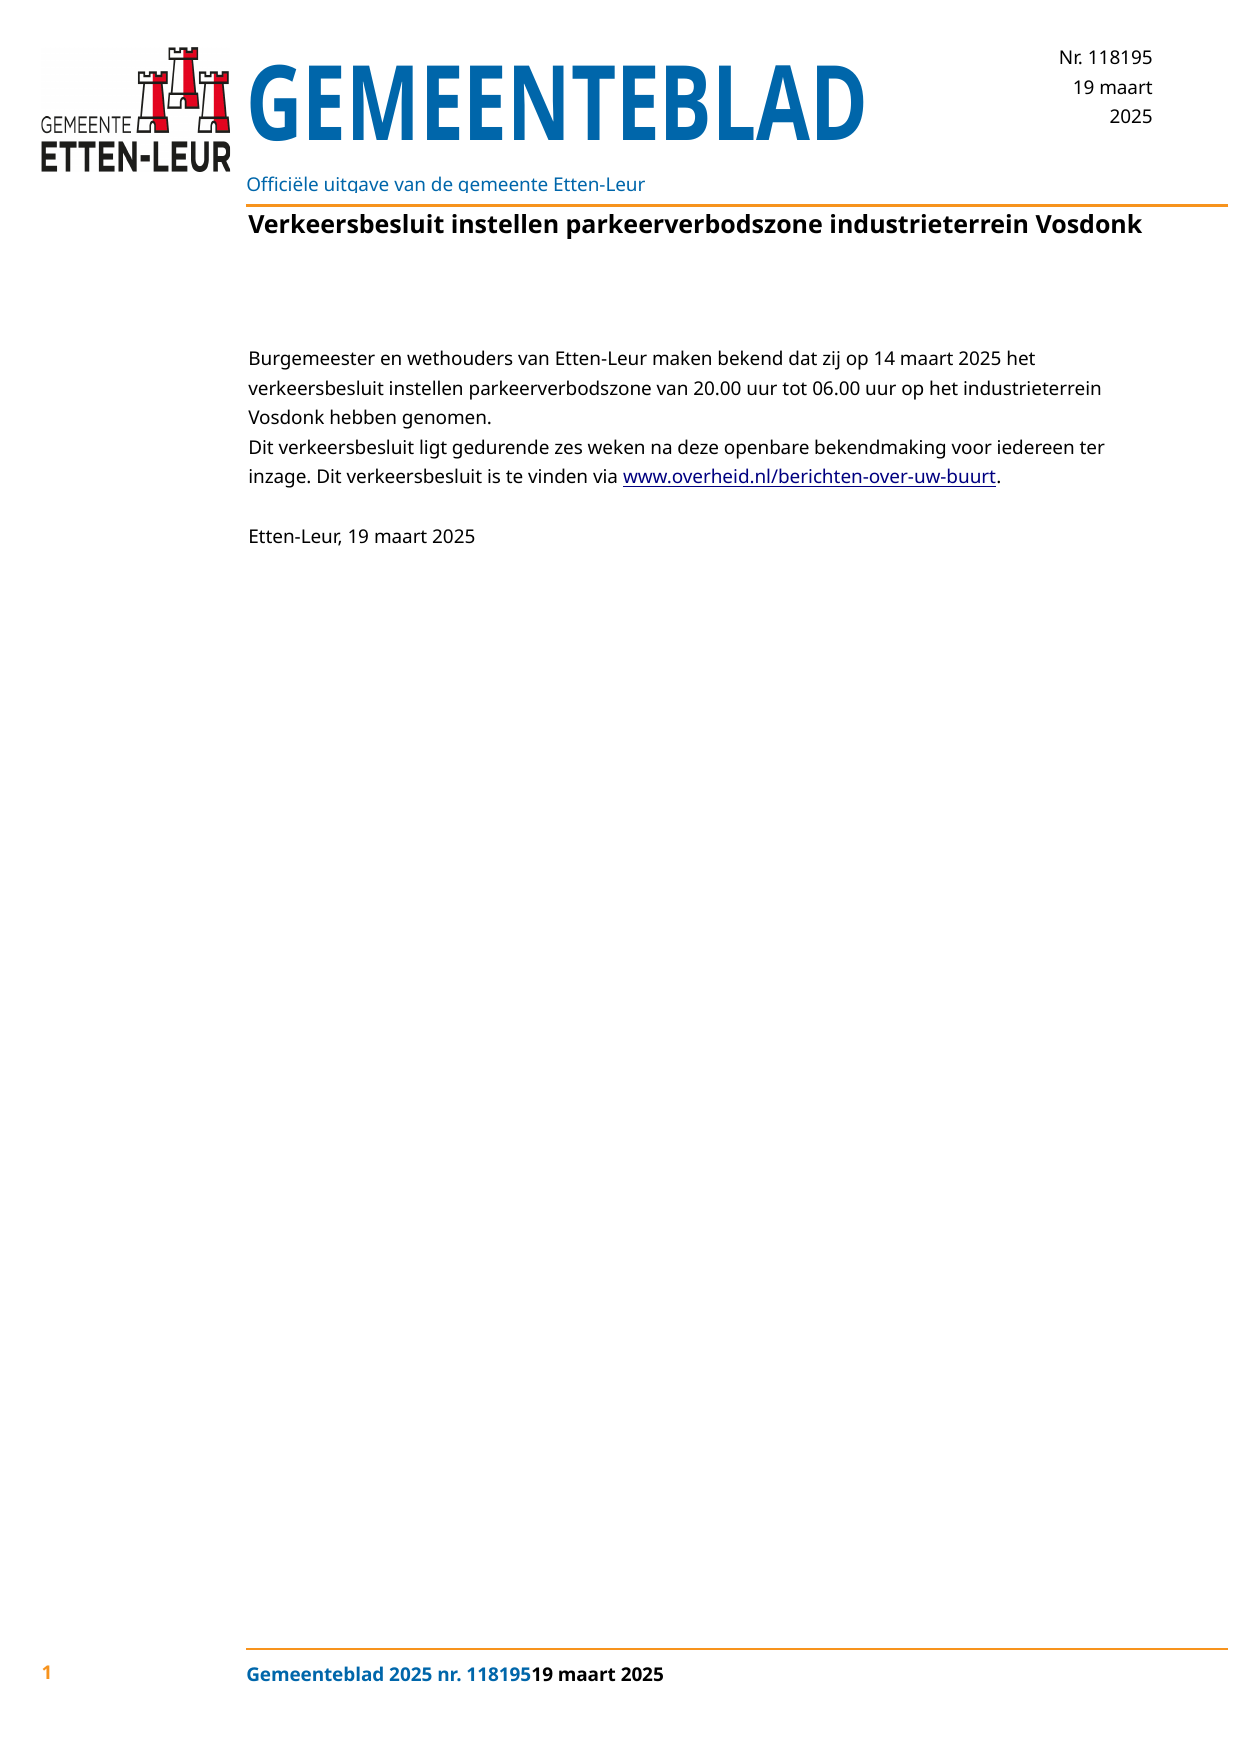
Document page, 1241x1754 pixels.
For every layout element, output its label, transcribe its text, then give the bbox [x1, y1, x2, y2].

picture [41, 47, 231, 172]
text Dit verkeersbesluit ligt gedurende zes weken na deze openbare bekendmaking voor iedereen ter inzage. Dit verkeersbesluit is te vinden via www.overheid.nl/berichten-over-uw-buurt. [248, 434, 1152, 489]
text Etten-Leur, 19 maart 2025 [248, 523, 1152, 548]
text Burgemeester en wethouders van Etten-Leur maken bekend dat zij op 14 maart 2025 het verkeersbesluit instellen parkeerverbodszone van 20.00 uur tot 06.00 uur op het industrieterrein Vosdonk hebben genomen. [248, 345, 1152, 430]
text Verkeersbesluit instellen parkeerverbodszone industrieterrein Vosdonk [248, 207, 1152, 241]
